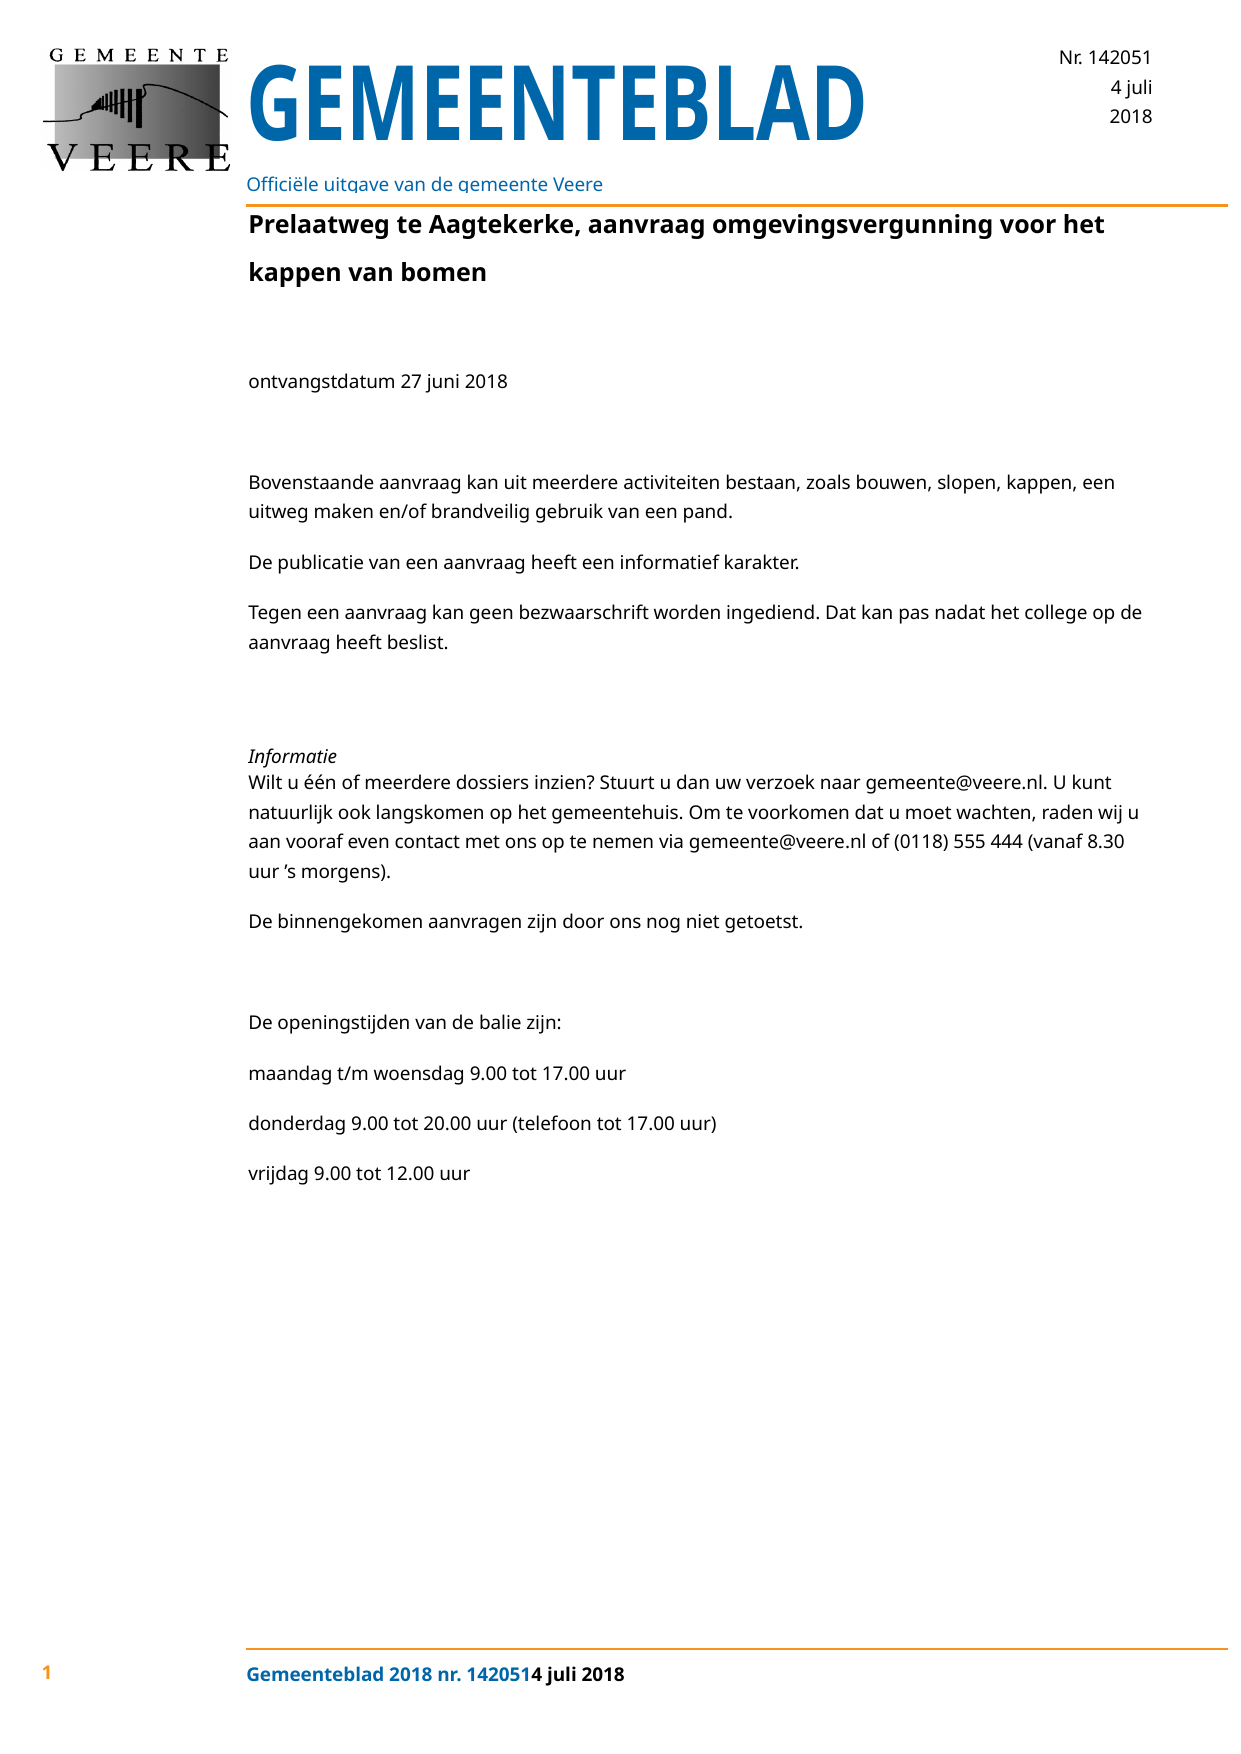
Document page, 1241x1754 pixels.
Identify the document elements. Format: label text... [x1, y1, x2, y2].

text maandag t/m woensdag 9.00 tot 17.00 uur [248, 1060, 1152, 1085]
text ontvangstdatum 27 juni 2018 [248, 368, 1152, 394]
text Informatie [248, 743, 1152, 769]
text Tegen een aanvraag kan geen bezwaarschrift worden ingediend. Dat kan pas nadat het college op de aanvraag heeft beslist. [248, 599, 1152, 655]
text donderdag 9.00 tot 20.00 uur (telefoon tot 17.00 uur) [248, 1110, 1152, 1136]
picture [41, 47, 231, 172]
text De publicatie van een aanvraag heeft een informatief karakter. [248, 549, 1152, 575]
text Prelaatweg te Aagtekerke, aanvraag omgevingsvergunning voor het kappen van bomen [248, 207, 1152, 288]
text Wilt u één of meerdere dossiers inzien? Stuurt u dan uw verzoek naar gemeente@veere.nl. U kunt natuurlijk ook langskomen op het gemeentehuis. Om te voorkomen dat u moet wachten, raden wij u aan vooraf even contact met ons op te nemen via gemeente@veere.nl of (0118) 555 444 (vanaf 8.30 uur ’s morgens). [248, 769, 1152, 884]
text vrijdag 9.00 tot 12.00 uur [248, 1161, 1152, 1186]
text De binnengekomen aanvragen zijn door ons nog niet getoetst. [248, 908, 1152, 934]
text Bovenstaande aanvraag kan uit meerdere activiteiten bestaan, zoals bouwen, slopen, kappen, een uitweg maken en/of brandveilig gebruik van een pand. [248, 469, 1152, 524]
text De openingstijden van de balie zijn: [248, 1009, 1152, 1035]
